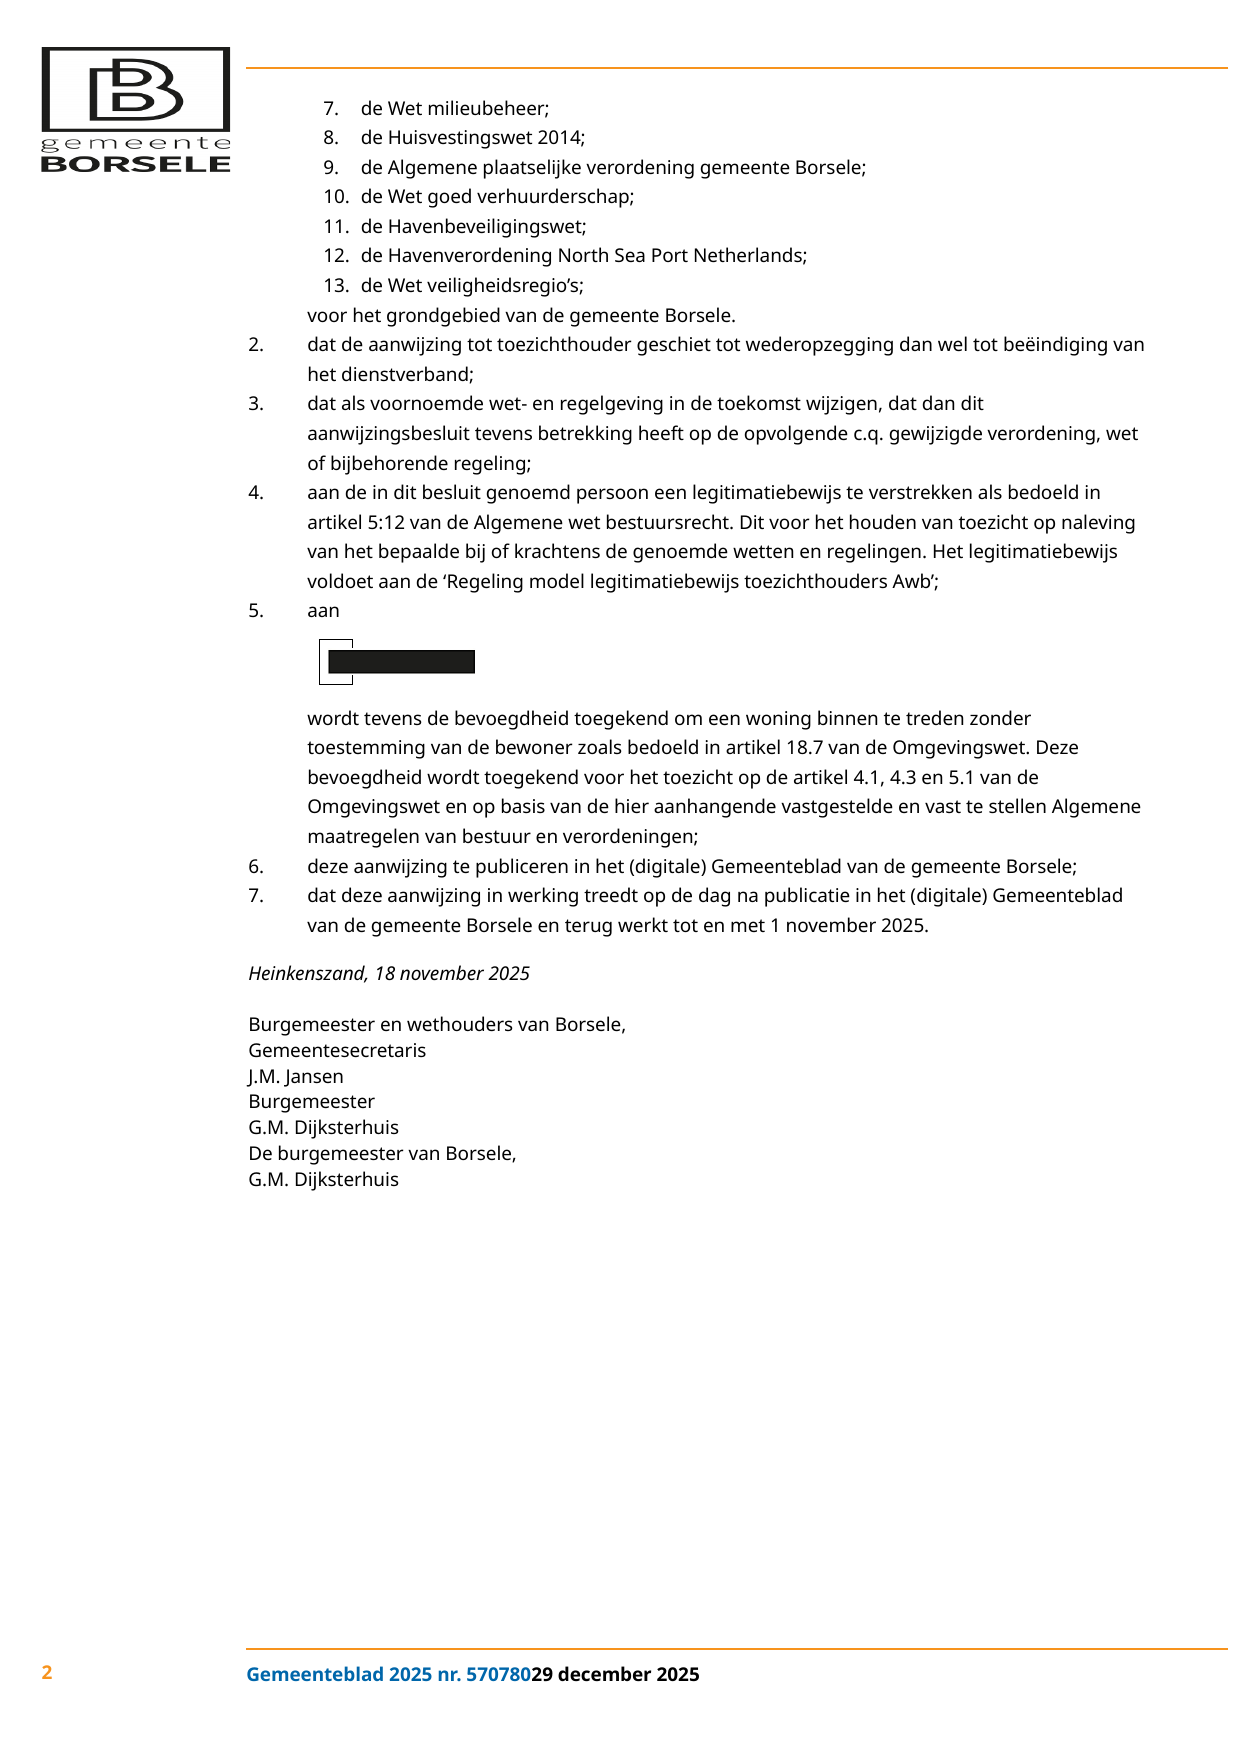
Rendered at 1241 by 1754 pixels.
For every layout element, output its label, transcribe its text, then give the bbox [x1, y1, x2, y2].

list de Havenverordening North Sea Port Netherlands; [323, 243, 1152, 268]
list de Wet milieubeheer; [323, 95, 1152, 121]
text G.M. Dijksterhuis [248, 1114, 1152, 1140]
picture [327, 648, 476, 675]
list wordt tevens de bevoegdheid toegekend om een woning binnen te treden zonder toestemming van de bewoner zoals bedoeld in artikel 18.7 van de Omgevingswet. Deze bevoegdheid wordt toegekend voor het toezicht op de artikel 4.1, 4.3 en 5.1 van de Omgevingswet en op basis van de hier aanhangende vastgestelde en vast te stellen Algemene maatregelen van bestuur en verordeningen; [248, 705, 1152, 849]
list de Wet goed verhuurderschap; [323, 183, 1152, 209]
list voor het grondgebied van de gemeente Borsele. [248, 302, 1152, 328]
picture [41, 47, 231, 172]
list dat als voornoemde wet- en regelgeving in de toekomst wijzigen, dat dan dit aanwijzingsbesluit tevens betrekking heeft op de opvolgende c.q. gewijzigde verordening, wet of bijbehorende regeling; [248, 391, 1152, 476]
list dat deze aanwijzing in werking treedt op de dag na publicatie in het (digitale) Gemeenteblad van de gemeente Borsele en terug werkt tot en met 1 november 2025. [248, 882, 1152, 938]
text De burgemeester van Borsele, [248, 1140, 1152, 1166]
text Burgemeester en wethouders van Borsele, [248, 1011, 1152, 1037]
list de Algemene plaatselijke verordening gemeente Borsele; [323, 154, 1152, 180]
text Gemeentesecretaris [248, 1037, 1152, 1063]
text J.M. Jansen [248, 1063, 1152, 1088]
list dat de aanwijzing tot toezichthouder geschiet tot wederopzegging dan wel tot beëindiging van het dienstverband; [248, 331, 1152, 387]
text G.M. Dijksterhuis [248, 1166, 1152, 1191]
list deze aanwijzing te publiceren in het (digitale) Gemeenteblad van de gemeente Borsele; [248, 853, 1152, 879]
text Heinkenszand, 18 november 2025 [248, 960, 1152, 986]
list aan de in dit besluit genoemd persoon een legitimatiebewijs te verstrekken als bedoeld in artikel 5:12 van de Algemene wet bestuursrecht. Dit voor het houden van toezicht op naleving van het bepaalde bij of krachtens de genoemde wetten en regelingen. Het legitimatiebewijs voldoet aan de ‘Regeling model legitimatiebewijs toezichthouders Awb’; [248, 479, 1152, 594]
list de Wet veiligheidsregio’s; [323, 272, 1152, 298]
list aan [248, 598, 1152, 623]
list de Havenbeveiligingswet; [323, 213, 1152, 239]
text Burgemeester [248, 1088, 1152, 1114]
list de Huisvestingswet 2014; [323, 124, 1152, 150]
